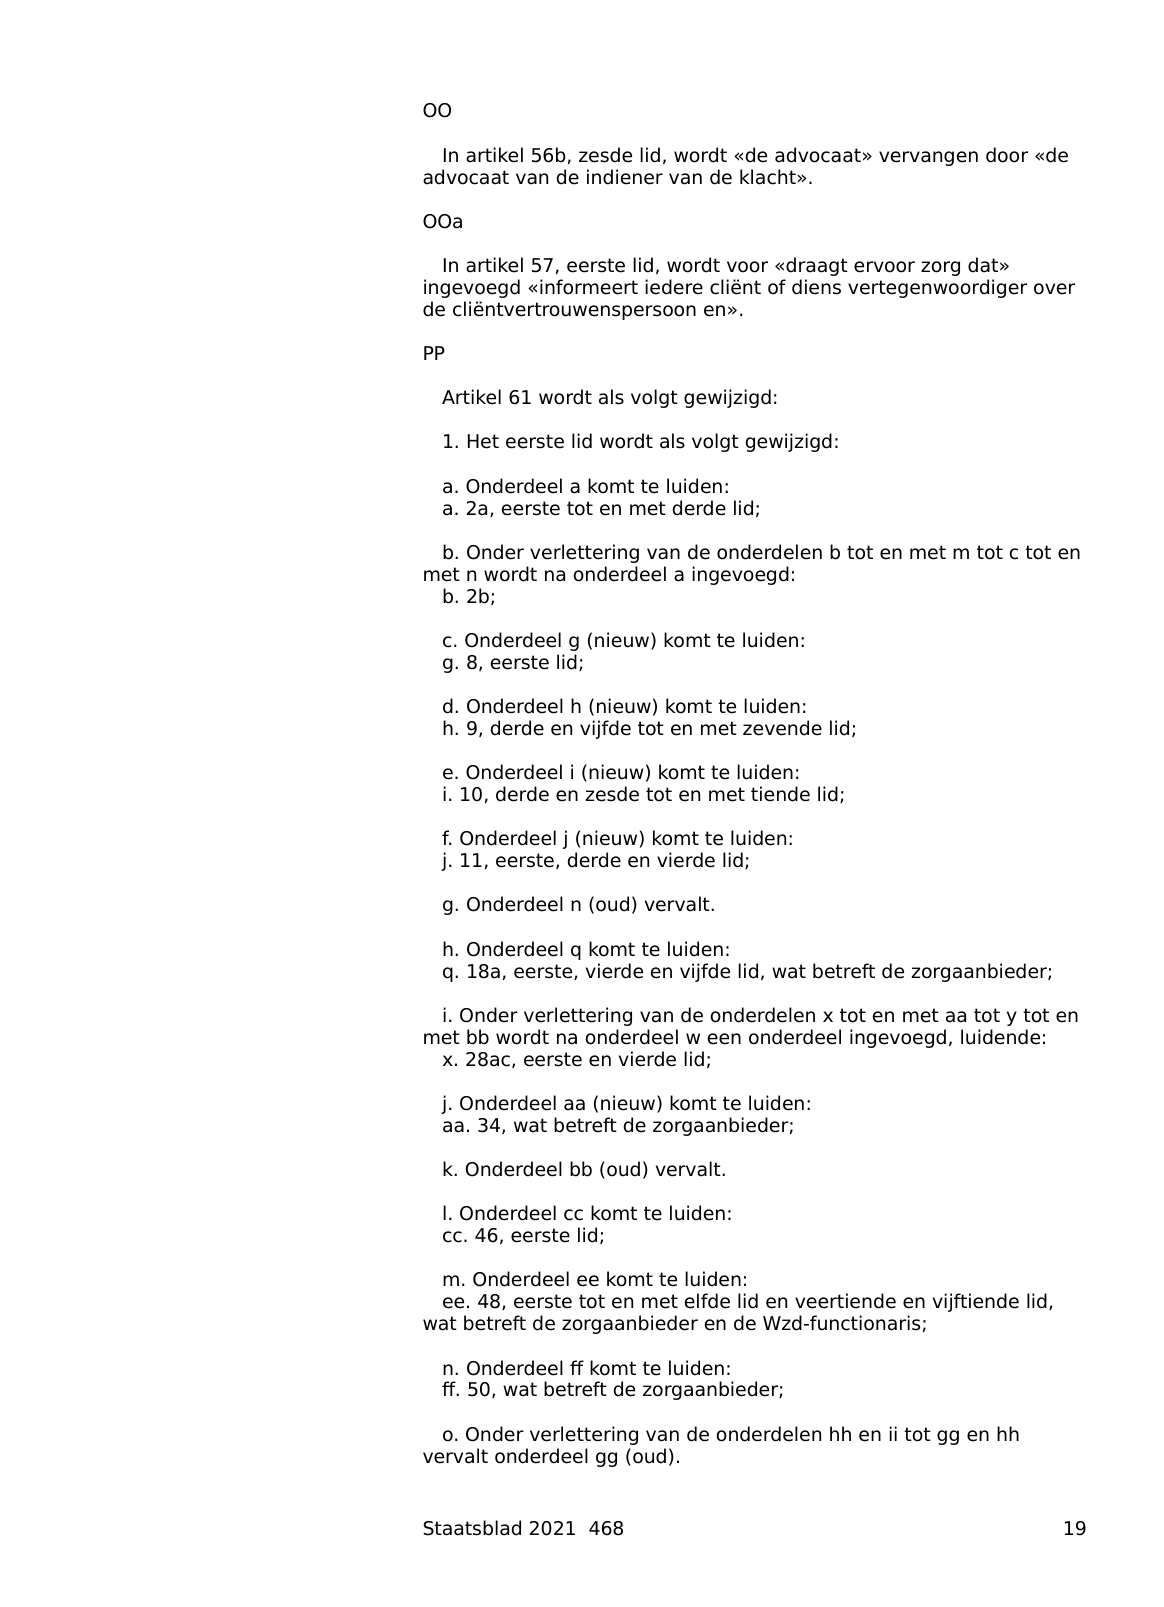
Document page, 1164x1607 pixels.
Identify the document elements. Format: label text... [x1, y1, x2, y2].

text OO [422, 100, 1087, 122]
text Artikel 61 wordt als volgt gewijzigd: [422, 387, 1087, 409]
text g. Onderdeel n (oud) vervalt. [422, 894, 1087, 916]
text cc. 46, eerste lid; [422, 1225, 1087, 1247]
text PP [422, 343, 1087, 365]
text m. Onderdeel ee komt te luiden: [422, 1269, 1087, 1291]
text h. Onderdeel q komt te luiden: [422, 938, 1087, 961]
text k. Onderdeel bb (oud) vervalt. [422, 1159, 1087, 1181]
text b. 2b; [422, 586, 1087, 608]
text aa. 34, wat betreft de zorgaanbieder; [422, 1115, 1087, 1137]
text x. 28ac, eerste en vierde lid; [422, 1049, 1087, 1071]
text ff. 50, wat betreft de zorgaanbieder; [422, 1379, 1087, 1401]
text o. Onder verlettering van de onderdelen hh en ii tot gg en hh vervalt onderdeel gg (oud). [422, 1423, 1087, 1467]
text i. Onder verlettering van de onderdelen x tot en met aa tot y tot en met bb wordt na onderdeel w een onderdeel ingevoegd, luidende: [422, 1005, 1087, 1049]
text l. Onderdeel cc komt te luiden: [422, 1203, 1087, 1225]
text g. 8, eerste lid; [422, 652, 1087, 674]
text j. Onderdeel aa (nieuw) komt te luiden: [422, 1093, 1087, 1115]
text j. 11, eerste, derde en vierde lid; [422, 850, 1087, 872]
text In artikel 56b, zesde lid, wordt «de advocaat» vervangen door «de advocaat van de indiener van de klacht». [422, 144, 1087, 188]
text f. Onderdeel j (nieuw) komt te luiden: [422, 828, 1087, 850]
text a. 2a, eerste tot en met derde lid; [422, 497, 1087, 519]
text OOa [422, 211, 1087, 233]
text e. Onderdeel i (nieuw) komt te luiden: [422, 762, 1087, 784]
text n. Onderdeel ff komt te luiden: [422, 1357, 1087, 1379]
text i. 10, derde en zesde tot en met tiende lid; [422, 784, 1087, 806]
text 1. Het eerste lid wordt als volgt gewijzigd: [422, 431, 1087, 453]
text In artikel 57, eerste lid, wordt voor «draagt ervoor zorg dat» ingevoegd «informeert iedere cliënt of diens vertegenwoordiger over de cliëntvertrouwenspersoon en». [422, 255, 1087, 321]
text q. 18a, eerste, vierde en vijfde lid, wat betreft de zorgaanbieder; [422, 961, 1087, 982]
text d. Onderdeel h (nieuw) komt te luiden: [422, 696, 1087, 718]
text ee. 48, eerste tot en met elfde lid en veertiende en vijftiende lid, wat betreft de zorgaanbieder en de Wzd-functionaris; [422, 1291, 1087, 1335]
text b. Onder verlettering van de onderdelen b tot en met m tot c tot en met n wordt na onderdeel a ingevoegd: [422, 542, 1087, 586]
text a. Onderdeel a komt te luiden: [422, 476, 1087, 497]
text c. Onderdeel g (nieuw) komt te luiden: [422, 630, 1087, 652]
text h. 9, derde en vijfde tot en met zevende lid; [422, 718, 1087, 740]
